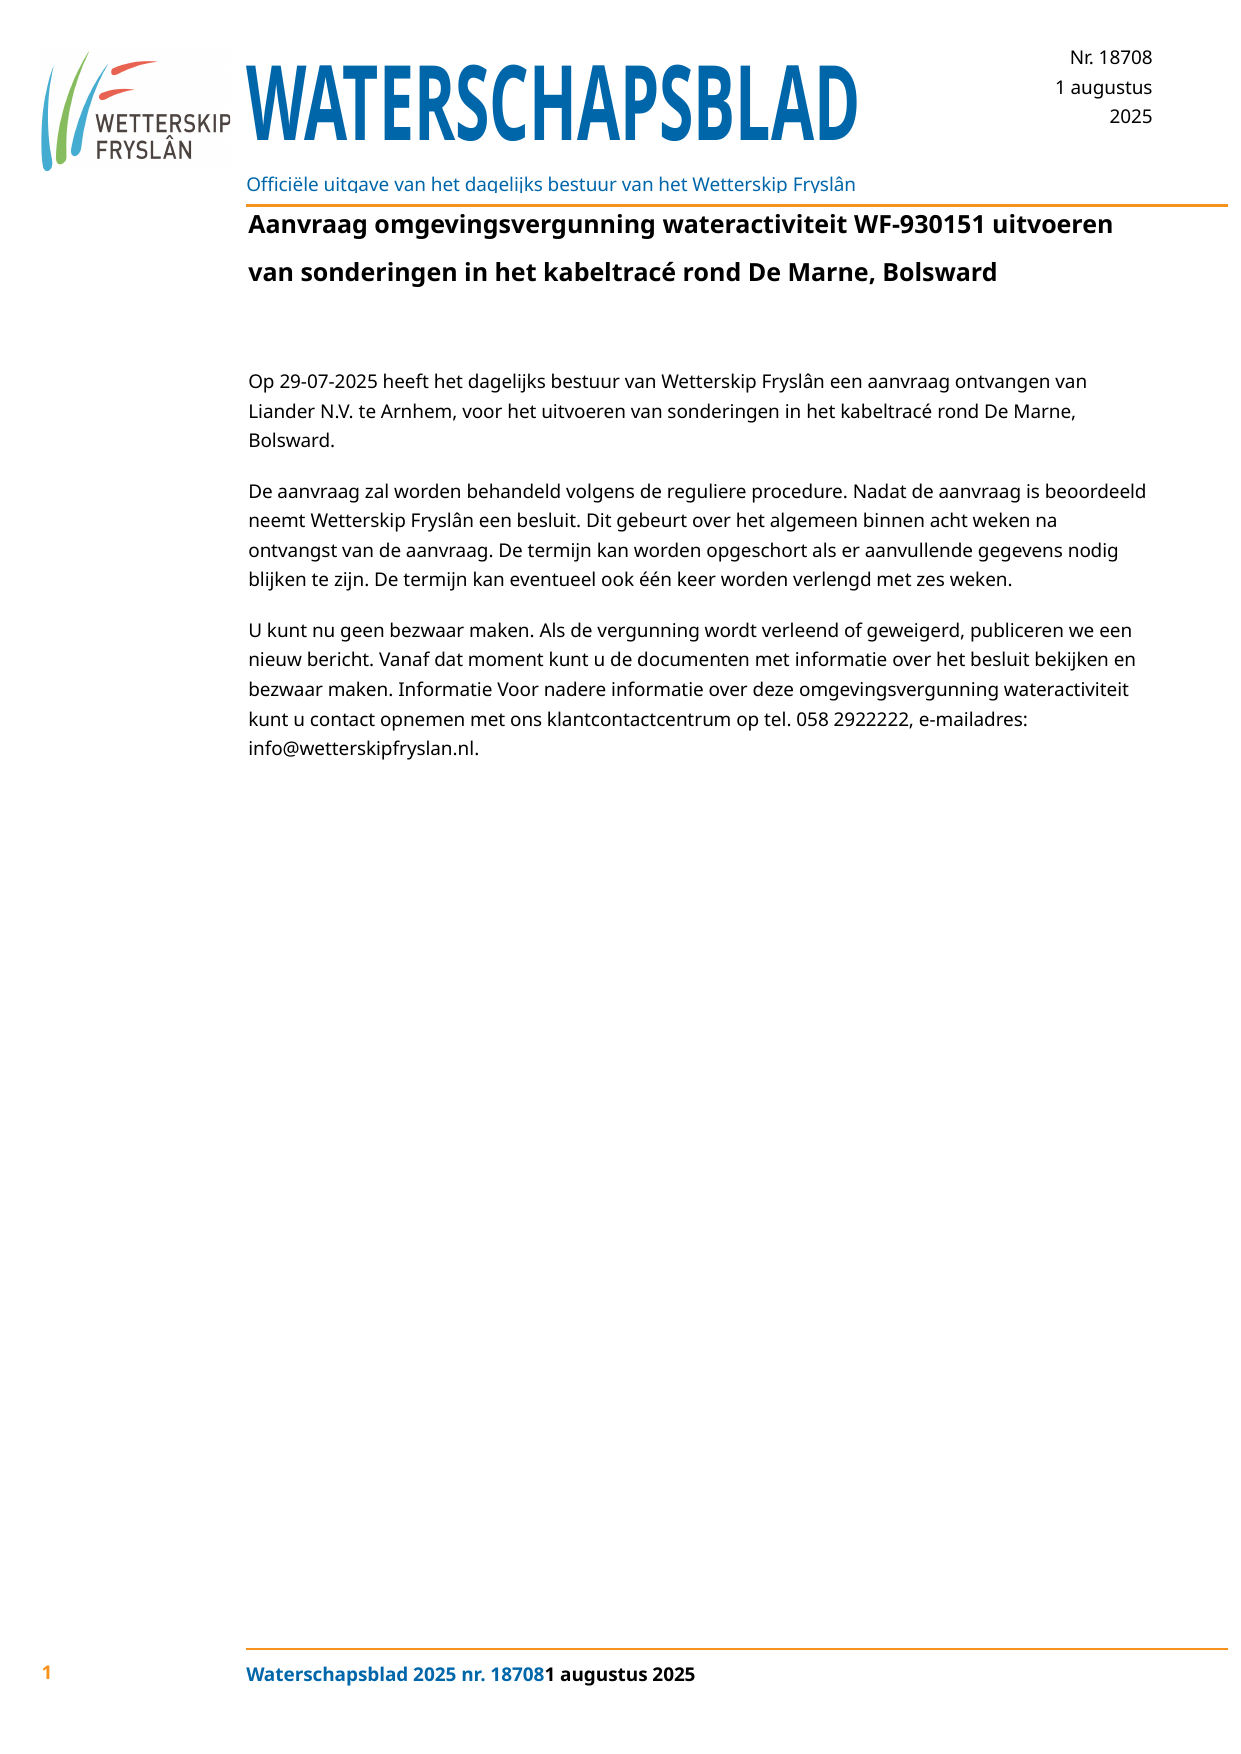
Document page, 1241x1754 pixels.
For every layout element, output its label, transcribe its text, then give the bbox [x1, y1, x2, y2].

text De aanvraag zal worden behandeld volgens de reguliere procedure. Nadat de aanvraag is beoordeeld neemt Wetterskip Fryslân een besluit. Dit gebeurt over het algemeen binnen acht weken na ontvangst van de aanvraag. De termijn kan worden opgeschort als er aanvullende gegevens nodig blijken te zijn. De termijn kan eventueel ook één keer worden verlengd met zes weken. [248, 478, 1152, 592]
text U kunt nu geen bezwaar maken. Als de vergunning wordt verleend of geweigerd, publiceren we een nieuw bericht. Vanaf dat moment kunt u de documenten met informatie over het besluit bekijken en bezwaar maken. Informatie Voor nadere informatie over deze omgevingsvergunning wateractiviteit kunt u contact opnemen met ons klantcontactcentrum op tel. 058 2922222, e-mailadres: info@wetterskipfryslan.nl. [248, 617, 1152, 761]
text Op 29-07-2025 heeft het dagelijks bestuur van Wetterskip Fryslân een aanvraag ontvangen van Liander N.V. te Arnhem, voor het uitvoeren van sonderingen in het kabeltracé rond De Marne, Bolsward. [248, 368, 1152, 453]
picture [41, 47, 231, 172]
text Aanvraag omgevingsvergunning wateractiviteit WF-930151 uitvoeren van sonderingen in het kabeltracé rond De Marne, Bolsward [248, 207, 1152, 288]
